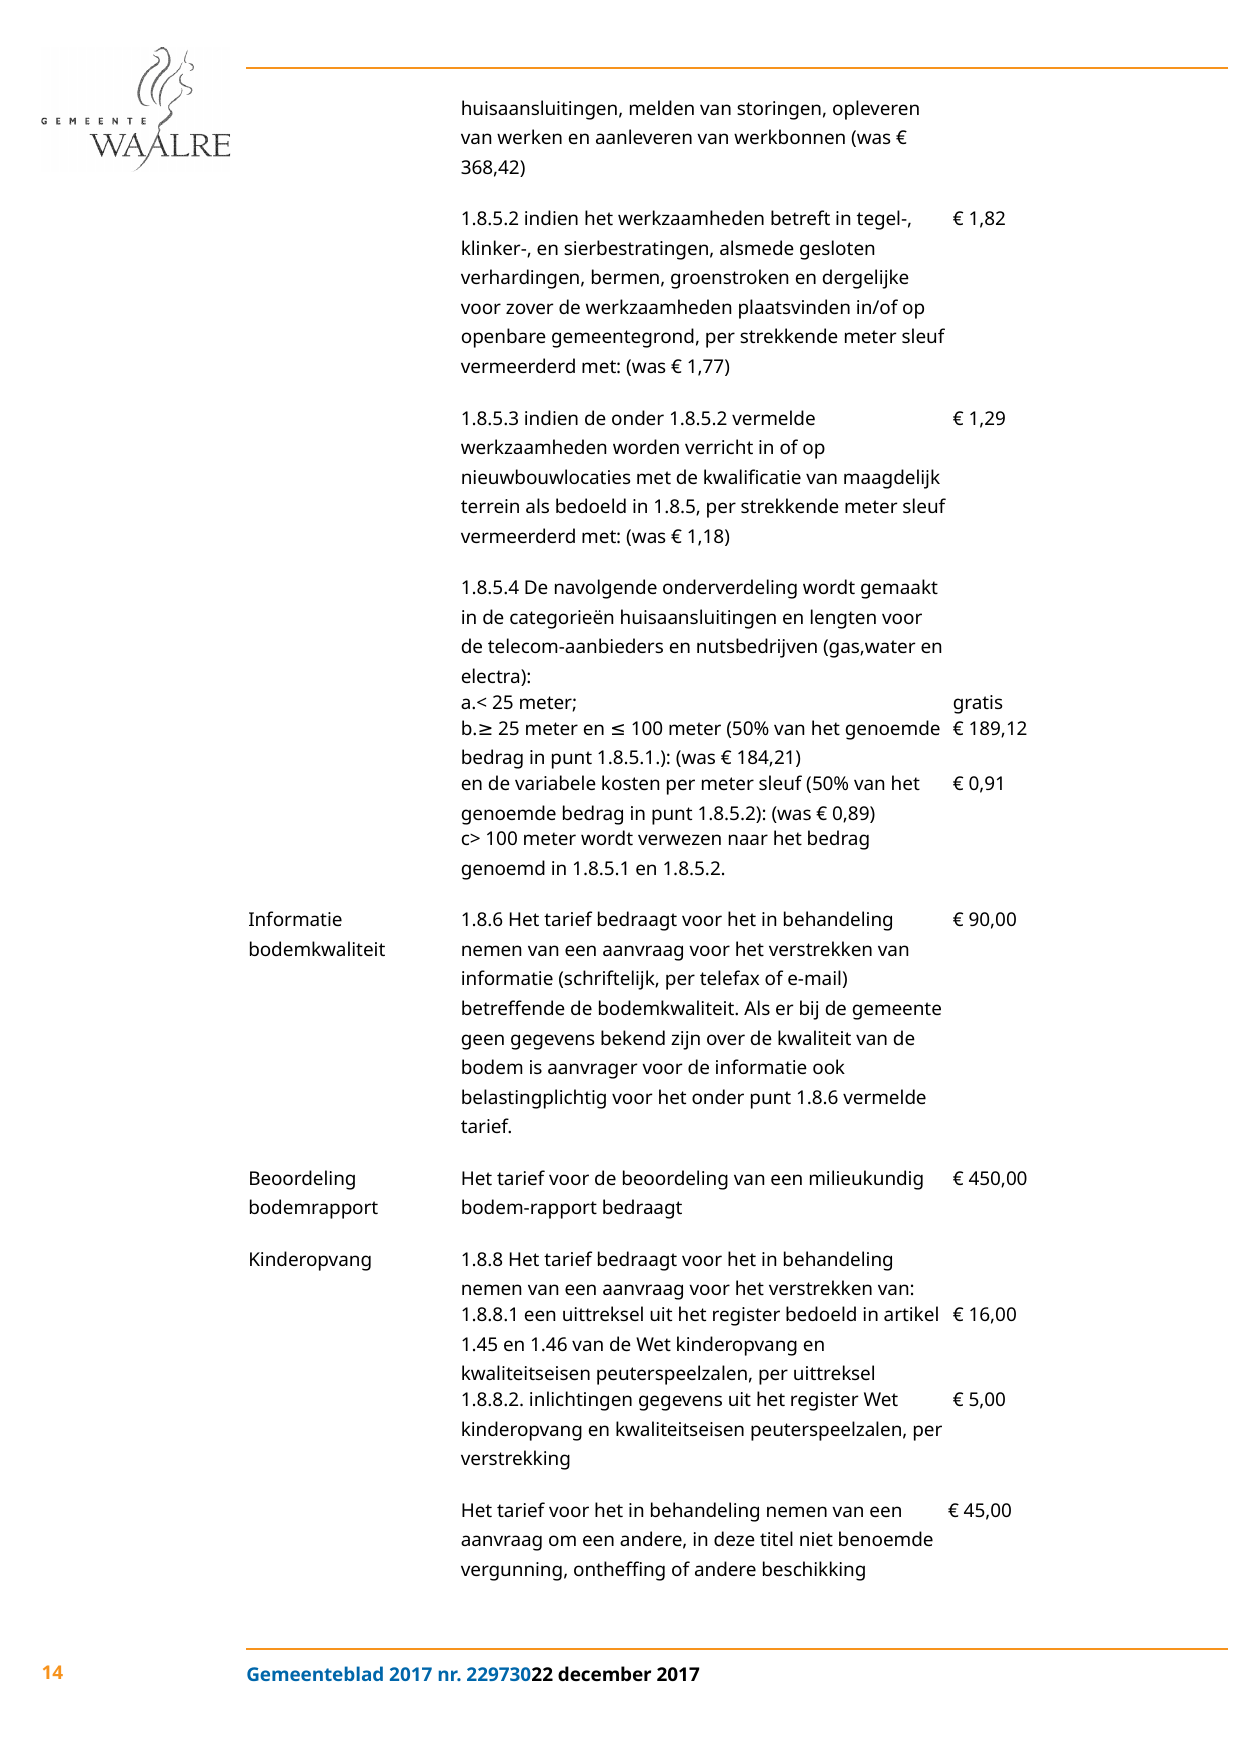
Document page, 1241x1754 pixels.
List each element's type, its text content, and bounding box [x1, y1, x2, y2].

table_cell € 1,82 [948, 205, 1152, 379]
table_cell [248, 1301, 461, 1386]
table_cell 1.8.5.3 indien de onder 1.8.5.2 vermelde werkzaamheden worden verricht in of op nieuwbouwlocaties met de kwalificatie van maagdelijk terrein als bedoeld in 1.8.5, per strekkende meter sleuf vermeerderd met: (was € 1,18) [461, 405, 948, 549]
table_cell € 0,91 [948, 770, 1152, 825]
picture [41, 47, 231, 172]
table_cell Het tarief voor het in behandeling nemen van een aanvraag om een andere, in deze titel niet benoemde vergunning, ontheffing of andere beschikking [461, 1497, 948, 1582]
table_cell en de variabele kosten per meter sleuf (50% van het genoemde bedrag in punt 1.8.5.2): (was € 0,89) [461, 770, 948, 825]
table_cell [461, 549, 948, 574]
table_cell [248, 405, 461, 549]
table_cell [248, 180, 461, 205]
table_cell [248, 379, 461, 405]
table_cell [248, 1497, 461, 1582]
table_cell € 45,00 [948, 1497, 1152, 1582]
table_cell [461, 1139, 948, 1165]
table_cell € 5,00 [948, 1386, 1152, 1471]
table_cell [461, 1471, 948, 1497]
table_cell [948, 1246, 1152, 1301]
table_cell [248, 825, 461, 881]
table_cell € 16,00 [948, 1301, 1152, 1386]
table_cell [248, 549, 461, 574]
table_cell Beoordeling bodemrapport [248, 1165, 461, 1220]
table_cell [248, 1582, 461, 1607]
table_cell a.< 25 meter; [461, 689, 948, 715]
table_cell [248, 1139, 461, 1165]
table_cell [248, 770, 461, 825]
table_cell [948, 1220, 1152, 1246]
table_cell [461, 881, 948, 906]
table_cell [248, 1220, 461, 1246]
table_cell € 189,12 [948, 715, 1152, 770]
table_cell [248, 1471, 461, 1497]
table_cell b.≥ 25 meter en ≤ 100 meter (50% van het genoemde bedrag in punt 1.8.5.1.): (was € 184,21) [461, 715, 948, 770]
table_cell 1.8.6 Het tarief bedraagt voor het in behandeling nemen van een aanvraag voor het verstrekken van informatie (schriftelijk, per telefax of e-mail) betreffende de bodemkwaliteit. Als er bij de gemeente geen gegevens bekend zijn over de kwaliteit van de bodem is aanvrager voor de informatie ook belastingplichtig voor het onder punt 1.8.6 vermelde tarief. [461, 906, 948, 1139]
table_cell [248, 689, 461, 715]
table_cell [948, 825, 1152, 881]
table_cell [948, 575, 1152, 689]
table_cell 1.8.5.4 De navolgende onderverdeling wordt gemaakt in de categorieën huisaansluitingen en lengten voor de telecom-aanbieders en nutsbedrijven (gas,water en electra): [461, 575, 948, 689]
table_cell gratis [948, 689, 1152, 715]
table_cell 1.8.5.2 indien het werkzaamheden betreft in tegel-, klinker-, en sierbestratingen, alsmede gesloten verhardingen, bermen, groenstroken en dergelijke voor zover de werkzaamheden plaatsvinden in/of op openbare gemeentegrond, per strekkende meter sleuf vermeerderd met: (was € 1,77) [461, 205, 948, 379]
table_cell [461, 180, 948, 205]
table_cell € 90,00 [948, 906, 1152, 1139]
table_cell [461, 1582, 948, 1607]
table_cell [948, 549, 1152, 574]
table_cell [948, 1471, 1152, 1497]
table_cell [948, 379, 1152, 405]
table_cell 1.8.8.2. inlichtingen gegevens uit het register Wet kinderopvang en kwaliteitseisen peuterspeelzalen, per verstrekking [461, 1386, 948, 1471]
table_cell [948, 1139, 1152, 1165]
table_cell [248, 881, 461, 906]
table_cell [948, 881, 1152, 906]
table_cell 1.8.8 Het tarief bedraagt voor het in behandeling nemen van een aanvraag voor het verstrekken van: [461, 1246, 948, 1301]
table_cell [461, 1220, 948, 1246]
table_cell € 1,29 [948, 405, 1152, 549]
table_cell Informatie bodemkwaliteit [248, 906, 461, 1139]
table_cell [948, 1582, 1152, 1607]
table_cell [948, 95, 1152, 180]
table_cell Kinderopvang [248, 1246, 461, 1301]
table_cell c> 100 meter wordt verwezen naar het bedrag genoemd in 1.8.5.1 en 1.8.5.2. [461, 825, 948, 881]
table_cell [248, 575, 461, 689]
table_cell huisaansluitingen, melden van storingen, opleveren van werken en aanleveren van werkbonnen (was € 368,42) [461, 95, 948, 180]
table_cell [948, 180, 1152, 205]
table_cell [248, 205, 461, 379]
table_cell [248, 95, 461, 180]
table_cell 1.8.8.1 een uittreksel uit het register bedoeld in artikel 1.45 en 1.46 van de Wet kinderopvang en kwaliteitseisen peuterspeelzalen, per uittreksel [461, 1301, 948, 1386]
table_cell Het tarief voor de beoordeling van een milieukundig bodem-rapport bedraagt [461, 1165, 948, 1220]
table_cell € 450,00 [948, 1165, 1152, 1220]
table_cell [248, 715, 461, 770]
table_cell [248, 1386, 461, 1471]
table_cell [461, 379, 948, 405]
